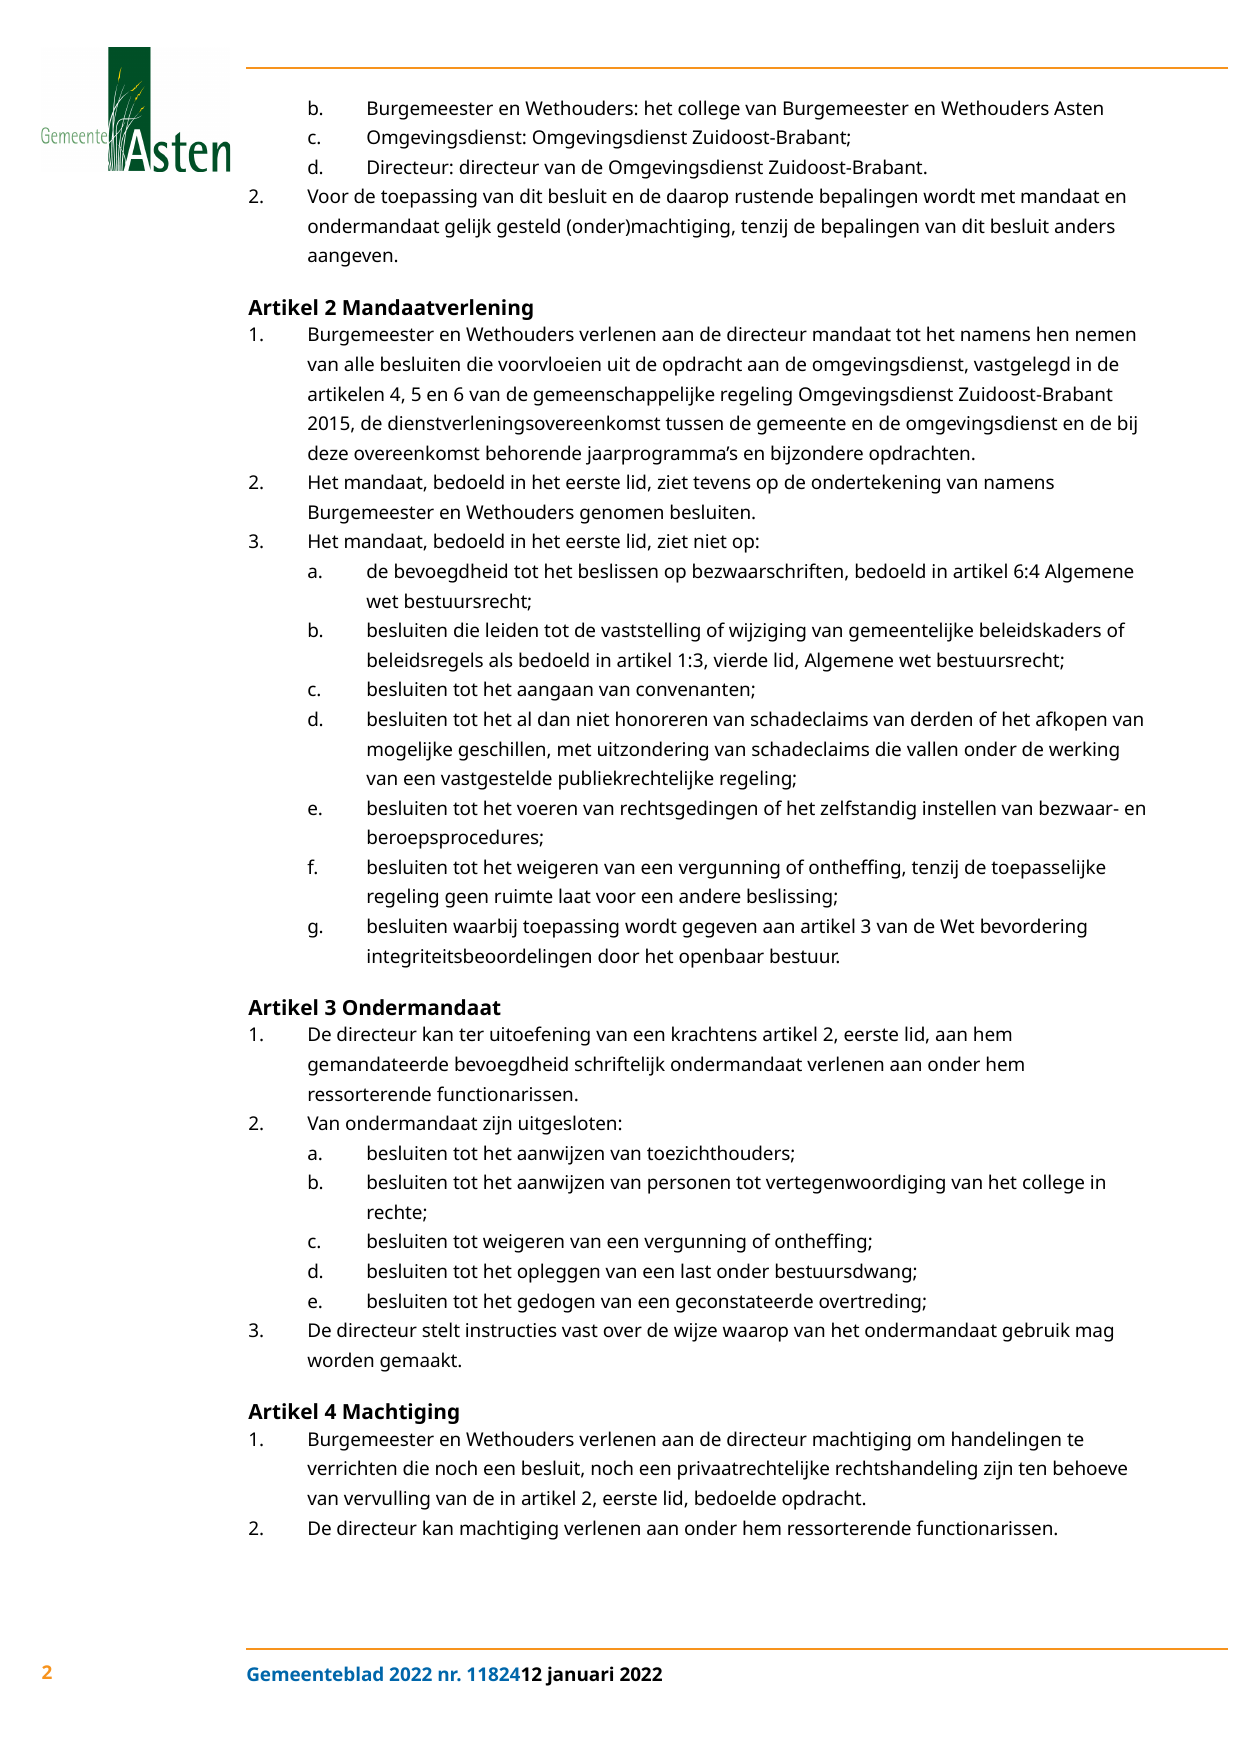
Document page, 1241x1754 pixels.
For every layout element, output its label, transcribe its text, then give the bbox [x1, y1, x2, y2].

list Directeur: directeur van de Omgevingsdienst Zuidoost-Brabant. [307, 154, 1152, 180]
picture [41, 47, 231, 172]
list besluiten die leiden tot de vaststelling of wijziging van gemeentelijke beleidskaders of beleidsregels als bedoeld in artikel 1:3, vierde lid, Algemene wet bestuursrecht; [307, 617, 1152, 673]
text Artikel 3 Ondermandaat [248, 993, 1152, 1022]
text Artikel 4 Machtiging [248, 1397, 1152, 1426]
list Het mandaat, bedoeld in het eerste lid, ziet niet op: [248, 529, 1152, 554]
list besluiten tot het gedogen van een geconstateerde overtreding; [307, 1288, 1152, 1314]
list besluiten tot het weigeren van een vergunning of ontheffing, tenzij de toepasselijke regeling geen ruimte laat voor een andere beslissing; [307, 854, 1152, 909]
list besluiten waarbij toepassing wordt gegeven aan artikel 3 van de Wet bevordering integriteitsbeoordelingen door het openbaar bestuur. [307, 913, 1152, 968]
list besluiten tot het opleggen van een last onder bestuursdwang; [307, 1258, 1152, 1284]
text Artikel 2 Mandaatverlening [248, 293, 1152, 322]
list besluiten tot het voeren van rechtsgedingen of het zelfstandig instellen van bezwaar- en beroepsprocedures; [307, 795, 1152, 850]
list de bevoegdheid tot het beslissen op bezwaarschriften, bedoeld in artikel 6:4 Algemene wet bestuursrecht; [307, 558, 1152, 613]
list besluiten tot het aangaan van convenanten; [307, 677, 1152, 702]
list Burgemeester en Wethouders verlenen aan de directeur machtiging om handelingen te verrichten die noch een besluit, noch een privaatrechtelijke rechtshandeling zijn ten behoeve van vervulling van de in artikel 2, eerste lid, bedoelde opdracht. [248, 1426, 1152, 1511]
list besluiten tot het aanwijzen van personen tot vertegenwoordiging van het college in rechte; [307, 1169, 1152, 1225]
list Burgemeester en Wethouders verlenen aan de directeur mandaat tot het namens hen nemen van alle besluiten die voorvloeien uit de opdracht aan de omgevingsdienst, vastgelegd in de artikelen 4, 5 en 6 van de gemeenschappelijke regeling Omgevingsdienst Zuidoost-Brabant 2015, de dienstverleningsovereenkomst tussen de gemeente en de omgevingsdienst en de bij deze overeenkomst behorende jaarprogramma’s en bijzondere opdrachten. [248, 322, 1152, 466]
list De directeur stelt instructies vast over de wijze waarop van het ondermandaat gebruik mag worden gemaakt. [248, 1317, 1152, 1373]
list besluiten tot weigeren van een vergunning of ontheffing; [307, 1229, 1152, 1254]
list Voor de toepassing van dit besluit en de daarop rustende bepalingen wordt met mandaat en ondermandaat gelijk gesteld (onder)machtiging, tenzij de bepalingen van dit besluit anders aangeven. [248, 183, 1152, 268]
list besluiten tot het aanwijzen van toezichthouders; [307, 1140, 1152, 1166]
list Burgemeester en Wethouders: het college van Burgemeester en Wethouders Asten [307, 95, 1152, 121]
list De directeur kan machtiging verlenen aan onder hem ressorterende functionarissen. [248, 1515, 1152, 1540]
list besluiten tot het al dan niet honoreren van schadeclaims van derden of het afkopen van mogelijke geschillen, met uitzondering van schadeclaims die vallen onder de werking van een vastgestelde publiekrechtelijke regeling; [307, 706, 1152, 791]
list Omgevingsdienst: Omgevingsdienst Zuidoost-Brabant; [307, 124, 1152, 150]
list Het mandaat, bedoeld in het eerste lid, ziet tevens op de ondertekening van namens Burgemeester en Wethouders genomen besluiten. [248, 469, 1152, 525]
list De directeur kan ter uitoefening van een krachtens artikel 2, eerste lid, aan hem gemandateerde bevoegdheid schriftelijk ondermandaat verlenen aan onder hem ressorterende functionarissen. [248, 1022, 1152, 1107]
list Van ondermandaat zijn uitgesloten: [248, 1110, 1152, 1136]
